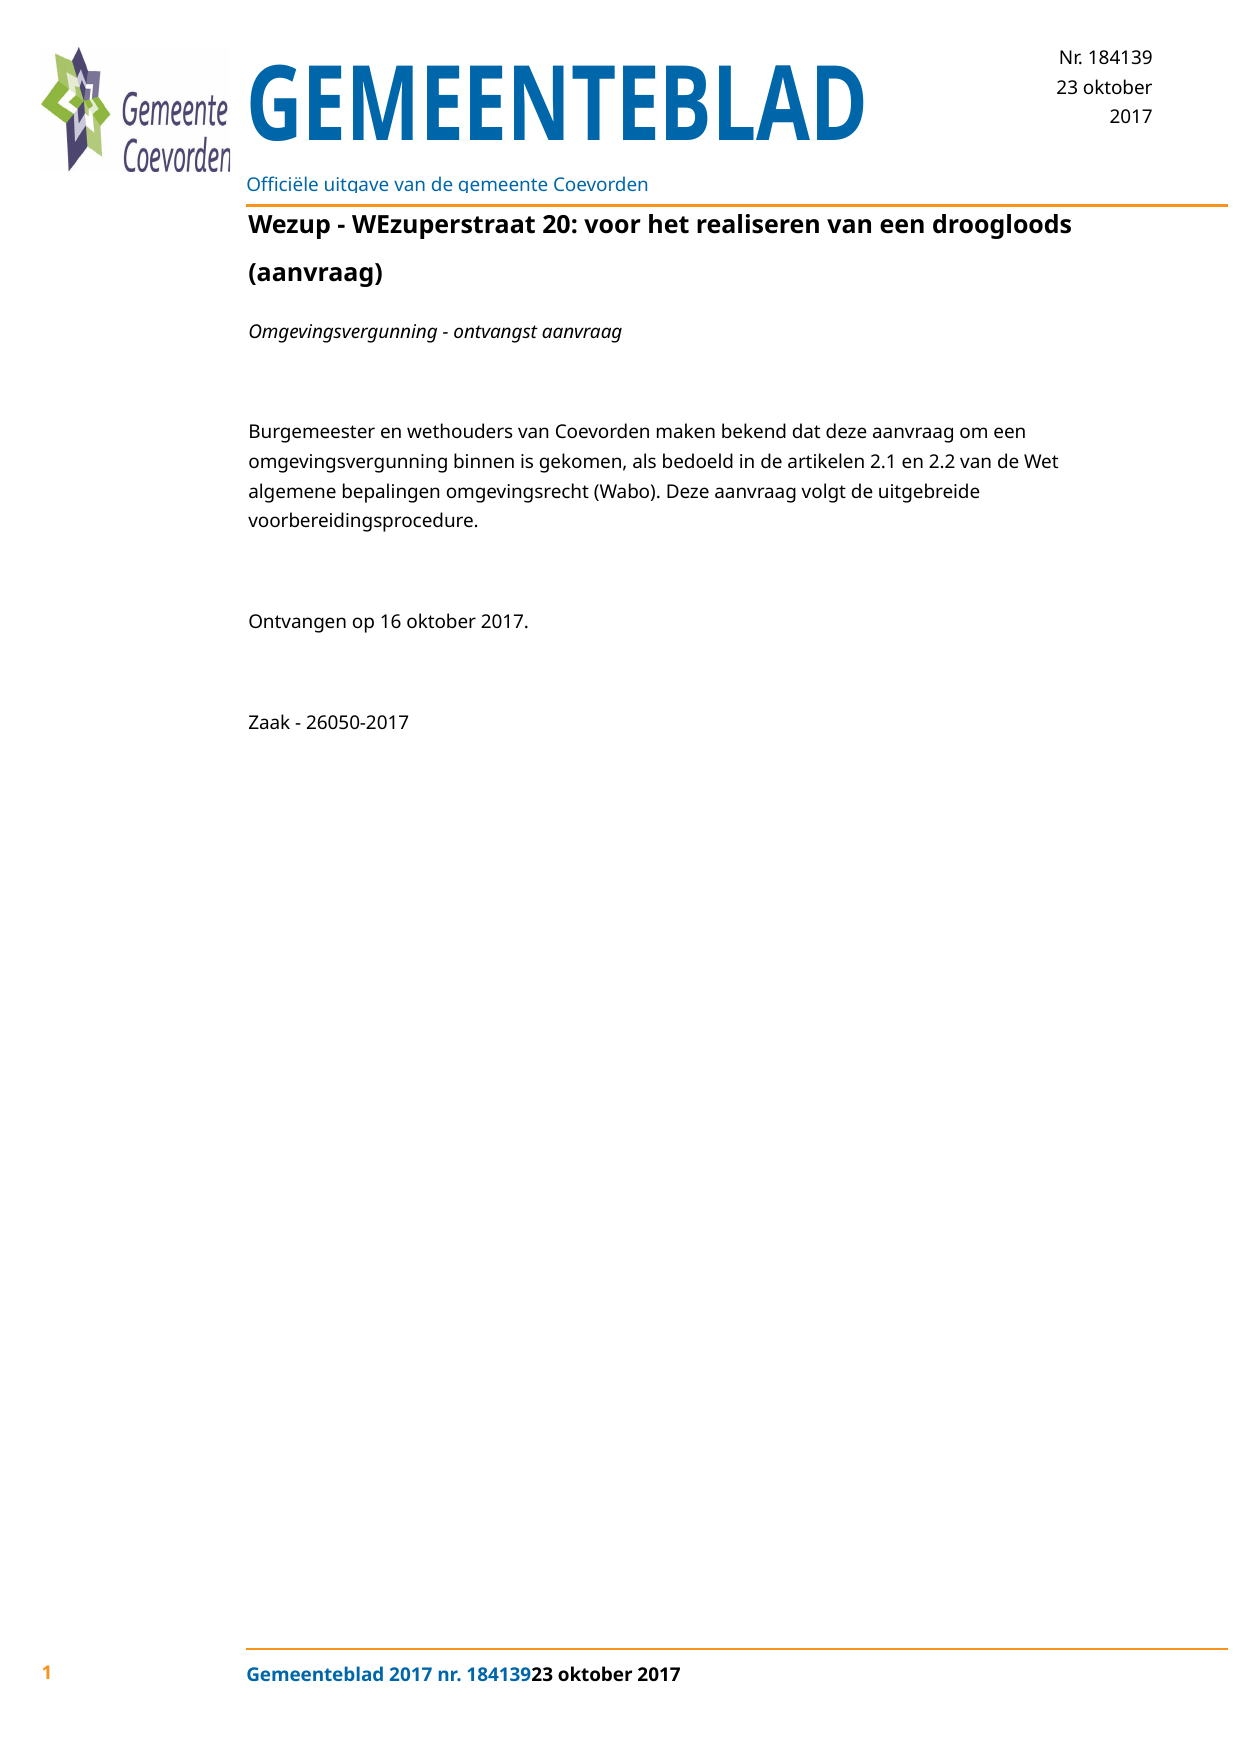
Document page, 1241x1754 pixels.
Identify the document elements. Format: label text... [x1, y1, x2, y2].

text Wezup - WEzuperstraat 20: voor het realiseren van een droogloods (aanvraag) [248, 207, 1152, 288]
picture [41, 47, 231, 172]
text Burgemeester en wethouders van Coevorden maken bekend dat deze aanvraag om een omgevingsvergunning binnen is gekomen, als bedoeld in de artikelen 2.1 en 2.2 van de Wet algemene bepalingen omgevingsrecht (Wabo). Deze aanvraag volgt de uitgebreide voorbereidingsprocedure. [248, 419, 1152, 533]
text Zaak - 26050-2017 [248, 709, 1152, 735]
text Ontvangen op 16 oktober 2017. [248, 608, 1152, 634]
text Omgevingsvergunning - ontvangst aanvraag [248, 318, 1152, 344]
